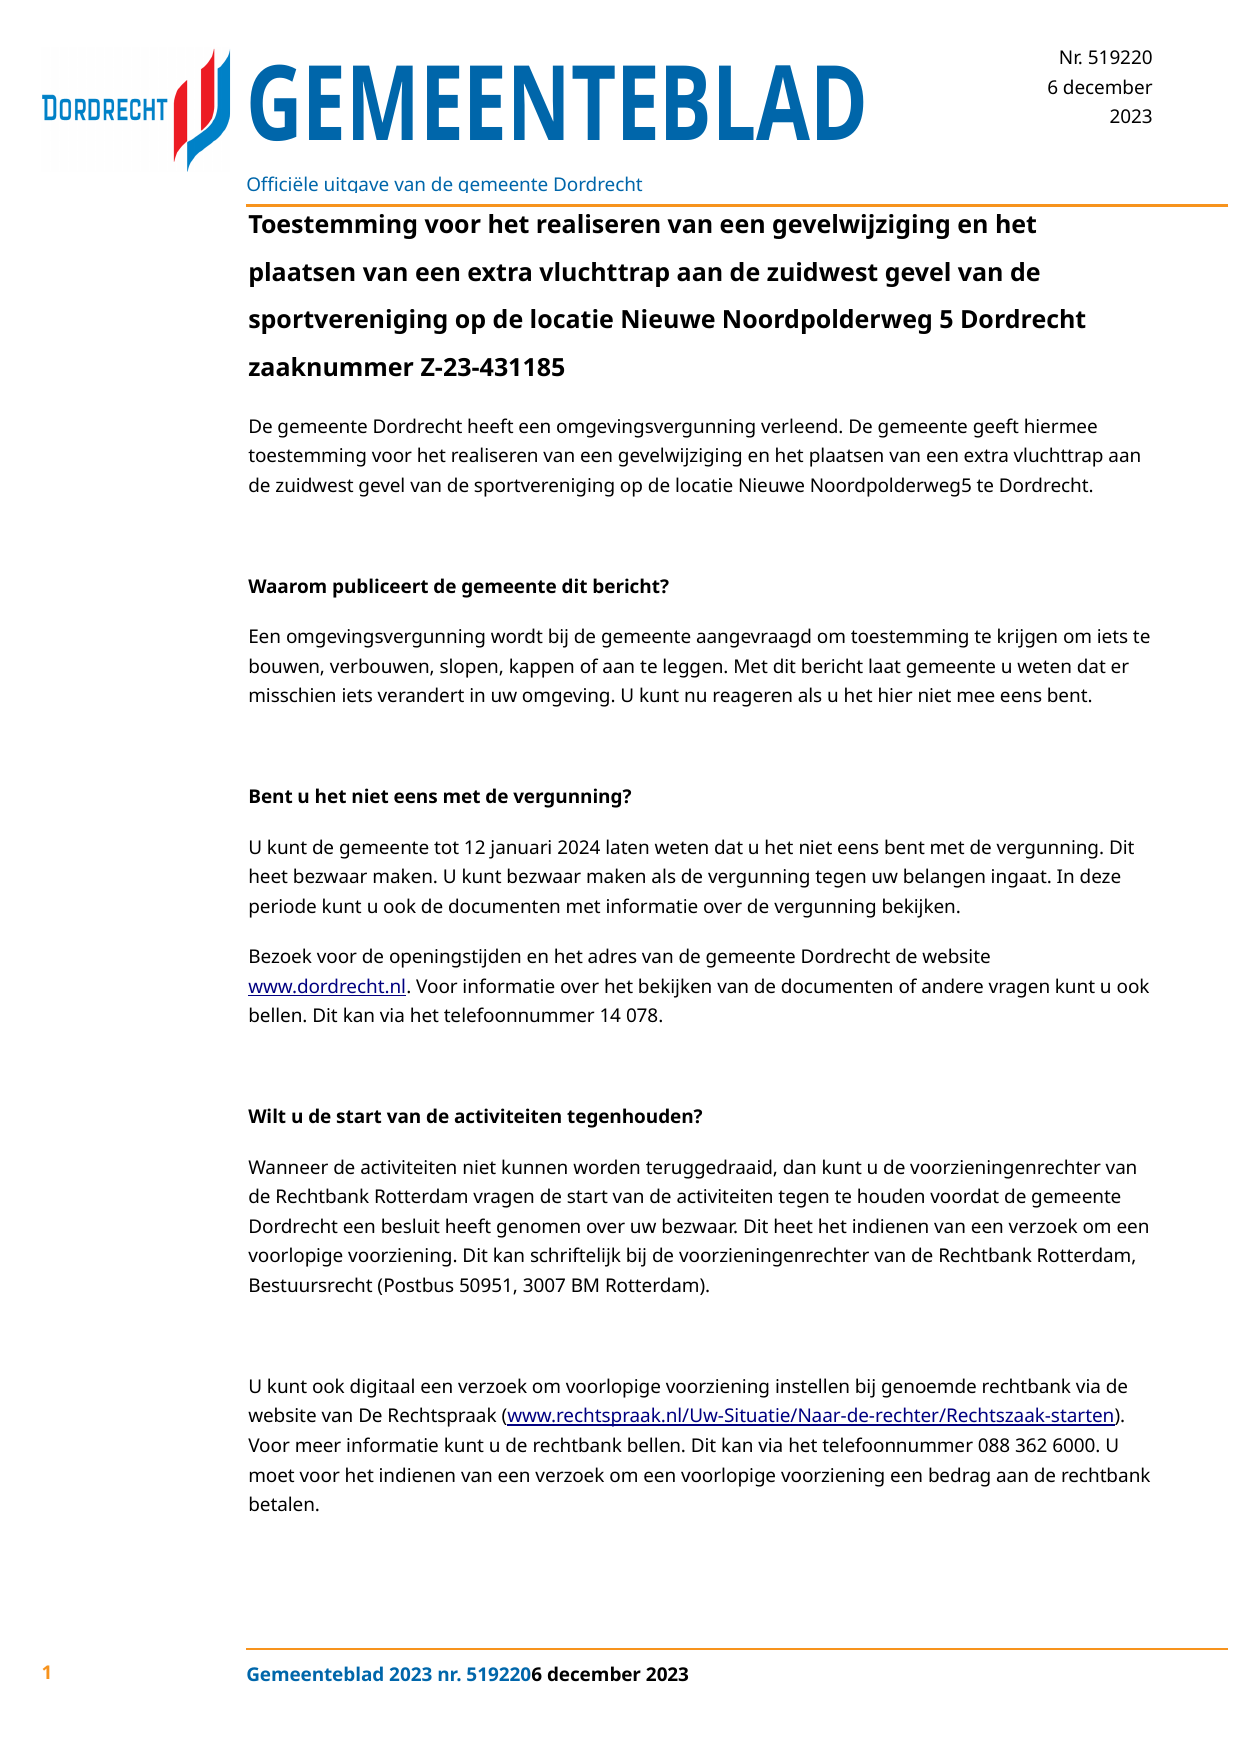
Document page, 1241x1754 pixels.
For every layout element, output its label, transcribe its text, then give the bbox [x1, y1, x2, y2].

text Wanneer de activiteiten niet kunnen worden teruggedraaid, dan kunt u de voorzieningenrechter van de Rechtbank Rotterdam vragen de start van de activiteiten tegen te houden voordat de gemeente Dordrecht een besluit heeft genomen over uw bezwaar. Dit heet het indienen van een verzoek om een voorlopige voorziening. Dit kan schriftelijk bij de voorzieningenrechter van de Rechtbank Rotterdam, Bestuursrecht (Postbus 50951, 3007 BM Rotterdam). [248, 1154, 1152, 1298]
text Wilt u de start van de activiteiten tegenhouden? [248, 1103, 1152, 1129]
text Toestemming voor het realiseren van een gevelwijziging en het plaatsen van een extra vluchttrap aan de zuidwest gevel van de sportvereniging op de locatie Nieuwe Noordpolderweg 5 Dordrecht zaaknummer Z-23-431185 [248, 207, 1152, 384]
text U kunt ook digitaal een verzoek om voorlopige voorziening instellen bij genoemde rechtbank via de website van De Rechtspraak (www.rechtspraak.nl/Uw-Situatie/Naar-de-rechter/Rechtszaak-starten). Voor meer informatie kunt u de rechtbank bellen. Dit kan via het telefoonnummer 088 362 6000. U moet voor het indienen van een verzoek om een voorlopige voorziening een bedrag aan de rechtbank betalen. [248, 1373, 1152, 1517]
text Een omgevingsvergunning wordt bij de gemeente aangevraagd om toestemming te krijgen om iets te bouwen, verbouwen, slopen, kappen of aan te leggen. Met dit bericht laat gemeente u weten dat er misschien iets verandert in uw omgeving. U kunt nu reageren als u het hier niet mee eens bent. [248, 623, 1152, 708]
text Waarom publiceert de gemeente dit bericht? [248, 573, 1152, 599]
text Bent u het niet eens met de vergunning? [248, 783, 1152, 809]
picture [41, 47, 231, 172]
text De gemeente Dordrecht heeft een omgevingsvergunning verleend. De gemeente geeft hiermee toestemming voor het realiseren van een gevelwijziging en het plaatsen van een extra vluchttrap aan de zuidwest gevel van de sportvereniging op de locatie Nieuwe Noordpolderweg5 te Dordrecht. [248, 413, 1152, 498]
text Bezoek voor de openingstijden en het adres van de gemeente Dordrecht de website www.dordrecht.nl. Voor informatie over het bekijken van de documenten of andere vragen kunt u ook bellen. Dit kan via het telefoonnummer 14 078. [248, 943, 1152, 1028]
text U kunt de gemeente tot 12 januari 2024 laten weten dat u het niet eens bent met de vergunning. Dit heet bezwaar maken. U kunt bezwaar maken als de vergunning tegen uw belangen ingaat. In deze periode kunt u ook de documenten met informatie over de vergunning bekijken. [248, 834, 1152, 919]
